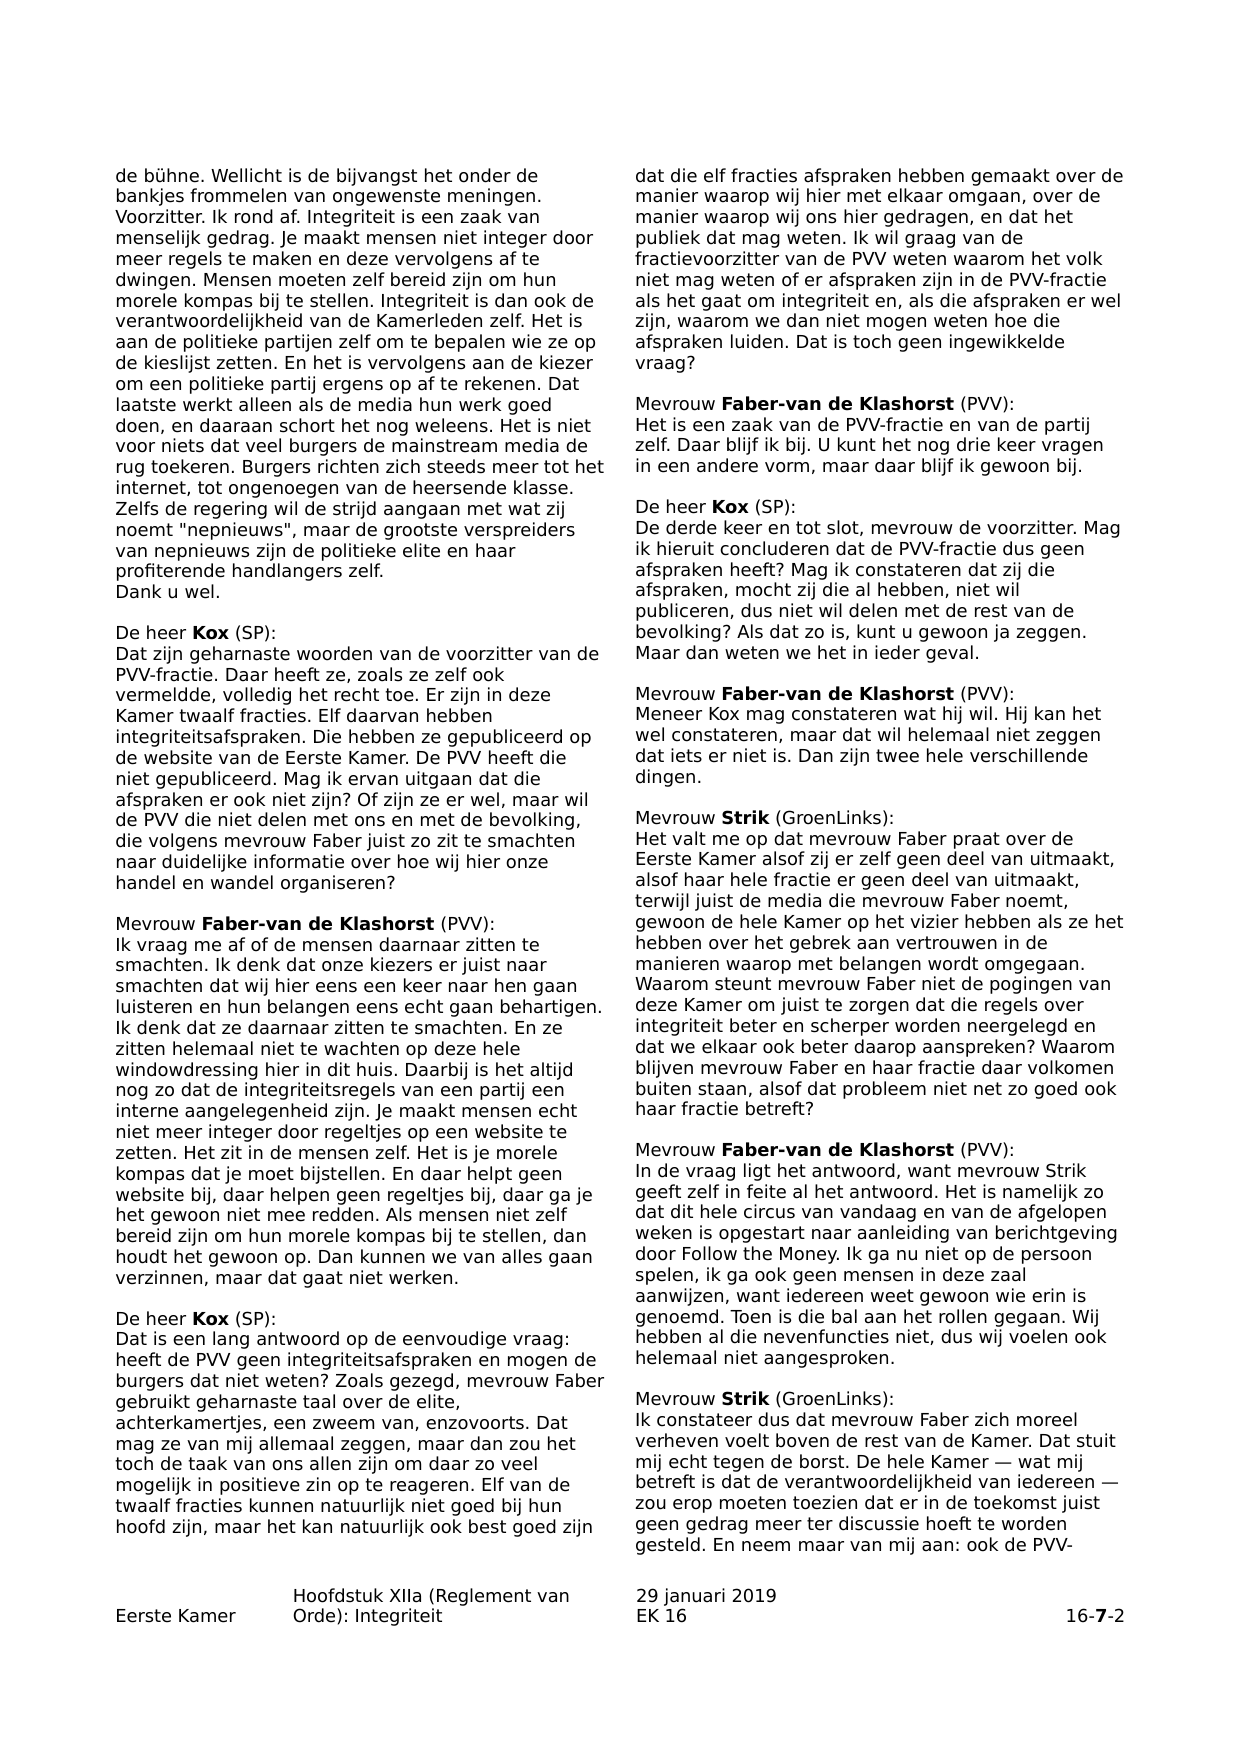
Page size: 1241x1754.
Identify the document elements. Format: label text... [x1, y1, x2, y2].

text de bühne. Wellicht is de bijvangst het onder de bankjes frommelen van ongewenste meningen. [115, 165, 605, 207]
text dat die elf fracties afspraken hebben gemaakt over de manier waarop wij hier met elkaar omgaan, over de manier waarop wij ons hier gedragen, en dat het publiek dat mag weten. Ik wil graag van de fractievoorzitter van de PVV weten waarom het volk niet mag weten of er afspraken zijn in de PVV-fractie als het gaat om integriteit en, als die afspraken er wel zijn, waarom we dan niet mogen weten hoe die afspraken luiden. Dat is toch geen ingewikkelde vraag? [635, 165, 1125, 374]
text In de vraag ligt het antwoord, want mevrouw Strik geeft zelf in feite al het antwoord. Het is namelijk zo dat dit hele circus van vandaag en van de afgelopen weken is opgestart naar aanleiding van berichtgeving door Follow the Money. Ik ga nu niet op de persoon spelen, ik ga ook geen mensen in deze zaal aanwijzen, want iedereen weet gewoon wie erin is genoemd. Toen is die bal aan het rollen gegaan. Wij hebben al die nevenfuncties niet, dus wij voelen ook helemaal niet aangesproken. [635, 1161, 1125, 1369]
text De heer Kox (SP): [115, 1308, 605, 1329]
text Voorzitter. Ik rond af. Integriteit is een zaak van menselijk gedrag. Je maakt mensen niet integer door meer regels te maken en deze vervolgens af te dwingen. Mensen moeten zelf bereid zijn om hun morele kompas bij te stellen. Integriteit is dan ook de verantwoordelijkheid van de Kamerleden zelf. Het is aan de politieke partijen zelf om te bepalen wie ze op de kieslijst zetten. En het is vervolgens aan de kiezer om een politieke partij ergens op af te rekenen. Dat laatste werkt alleen als de media hun werk goed doen, en daaraan schort het nog weleens. Het is niet voor niets dat veel burgers de mainstream media de rug toekeren. Burgers richten zich steeds meer tot het internet, tot ongenoegen van de heersende klasse. Zelfs de regering wil de strijd aangaan met wat zij noemt "nepnieuws", maar de grootste verspreiders van nepnieuws zijn de politieke elite en haar profiterende handlangers zelf. [115, 207, 605, 582]
text Het valt me op dat mevrouw Faber praat over de Eerste Kamer alsof zij er zelf geen deel van uitmaakt, alsof haar hele fractie er geen deel van uitmaakt, terwijl juist de media die mevrouw Faber noemt, gewoon de hele Kamer op het vizier hebben als ze het hebben over het gebrek aan vertrouwen in de manieren waarop met belangen wordt omgegaan. Waarom steunt mevrouw Faber niet de pogingen van deze Kamer om juist te zorgen dat die regels over integriteit beter en scherper worden neergelegd en dat we elkaar ook beter daarop aanspreken? Waarom blijven mevrouw Faber en haar fractie daar volkomen buiten staan, alsof dat probleem niet net zo goed ook haar fractie betreft? [635, 828, 1125, 1120]
text Mevrouw Strik (GroenLinks): [635, 1389, 1125, 1410]
text Dat is een lang antwoord op de eenvoudige vraag: heeft de PVV geen integriteitsafspraken en mogen de burgers dat niet weten? Zoals gezegd, mevrouw Faber gebruikt geharnaste taal over de elite, achterkamertjes, een zweem van, enzovoorts. Dat mag ze van mij allemaal zeggen, maar dan zou het toch de taak van ons allen zijn om daar zo veel mogelijk in positieve zin op te reageren. Elf van de twaalf fracties kunnen natuurlijk niet goed bij hun hoofd zijn, maar het kan natuurlijk ook best goed zijn [115, 1329, 605, 1537]
text Ik vraag me af of de mensen daarnaar zitten te smachten. Ik denk dat onze kiezers er juist naar smachten dat wij hier eens een keer naar hen gaan luisteren en hun belangen eens echt gaan behartigen. Ik denk dat ze daarnaar zitten te smachten. En ze zitten helemaal niet te wachten op deze hele windowdressing hier in dit huis. Daarbij is het altijd nog zo dat de integriteitsregels van een partij een interne aangelegenheid zijn. Je maakt mensen echt niet meer integer door regeltjes op een website te zetten. Het zit in de mensen zelf. Het is je morele kompas dat je moet bijstellen. En daar helpt geen website bij, daar helpen geen regeltjes bij, daar ga je het gewoon niet mee redden. Als mensen niet zelf bereid zijn om hun morele kompas bij te stellen, dan houdt het gewoon op. Dan kunnen we van alles gaan verzinnen, maar dat gaat niet werken. [115, 934, 605, 1288]
text De heer Kox (SP): [115, 623, 605, 643]
text Het is een zaak van de PVV-fractie en van de partij zelf. Daar blijf ik bij. U kunt het nog drie keer vragen in een andere vorm, maar daar blijf ik gewoon bij. [635, 414, 1125, 477]
text Mevrouw Faber-van de Klashorst (PVV): [635, 683, 1125, 704]
text Mevrouw Faber-van de Klashorst (PVV): [635, 1140, 1125, 1161]
text Mevrouw Faber-van de Klashorst (PVV): [635, 394, 1125, 414]
text Mevrouw Strik (GroenLinks): [635, 807, 1125, 828]
text Meneer Kox mag constateren wat hij wil. Hij kan het wel constateren, maar dat wil helemaal niet zeggen dat iets er niet is. Dan zijn twee hele verschillende dingen. [635, 704, 1125, 787]
text Dat zijn geharnaste woorden van de voorzitter van de PVV-fractie. Daar heeft ze, zoals ze zelf ook vermeldde, volledig het recht toe. Er zijn in deze Kamer twaalf fracties. Elf daarvan hebben integriteitsafspraken. Die hebben ze gepubliceerd op de website van de Eerste Kamer. De PVV heeft die niet gepubliceerd. Mag ik ervan uitgaan dat die afspraken er ook niet zijn? Of zijn ze er wel, maar wil de PVV die niet delen met ons en met de bevolking, die volgens mevrouw Faber juist zo zit te smachten naar duidelijke informatie over hoe wij hier onze handel en wandel organiseren? [115, 643, 605, 893]
text Mevrouw Faber-van de Klashorst (PVV): [115, 913, 605, 934]
text De heer Kox (SP): [635, 497, 1125, 518]
text Ik constateer dus dat mevrouw Faber zich moreel verheven voelt boven de rest van de Kamer. Dat stuit mij echt tegen de borst. De hele Kamer — wat mij betreft is dat de verantwoordelijkheid van iedereen — zou erop moeten toezien dat er in de toekomst juist geen gedrag meer ter discussie hoeft te worden gesteld. En neem maar van mij aan: ook de PVV- [635, 1410, 1125, 1556]
text Dank u wel. [115, 582, 605, 603]
text De derde keer en tot slot, mevrouw de voorzitter. Mag ik hieruit concluderen dat de PVV-fractie dus geen afspraken heeft? Mag ik constateren dat zij die afspraken, mocht zij die al hebben, niet wil publiceren, dus niet wil delen met de rest van de bevolking? Als dat zo is, kunt u gewoon ja zeggen. Maar dan weten we het in ieder geval. [635, 518, 1125, 663]
